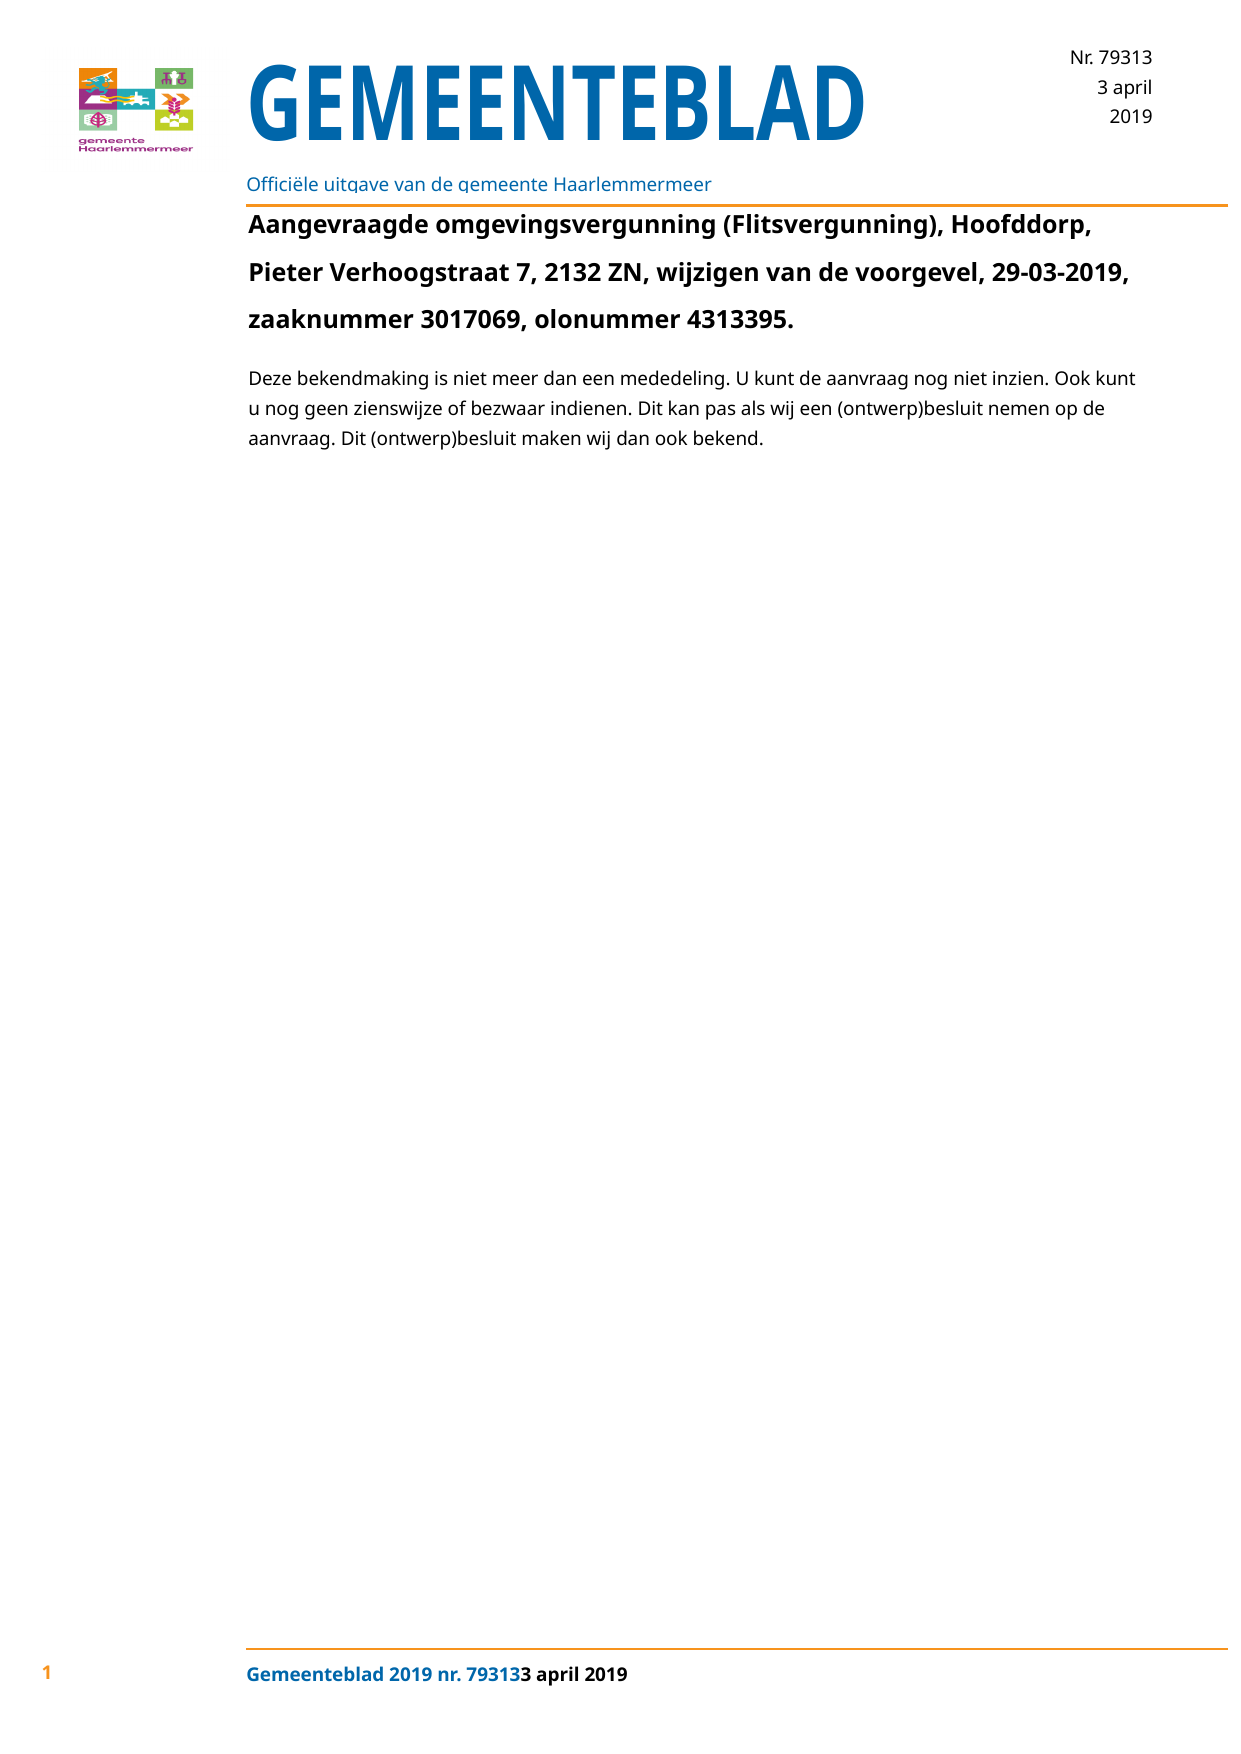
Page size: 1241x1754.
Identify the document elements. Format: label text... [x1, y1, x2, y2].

text Deze bekendmaking is niet meer dan een mededeling. U kunt de aanvraag nog niet inzien. Ook kunt u nog geen zienswijze of bezwaar indienen. Dit kan pas als wij een (ontwerp)besluit nemen op de aanvraag. Dit (ontwerp)besluit maken wij dan ook bekend. [248, 366, 1152, 450]
text Aangevraagde omgevingsvergunning (Flitsvergunning), Hoofddorp, Pieter Verhoogstraat 7, 2132 ZN, wijzigen van de voorgevel, 29-03-2019, zaaknummer 3017069, olonummer 4313395. [248, 207, 1152, 336]
picture [41, 47, 231, 172]
